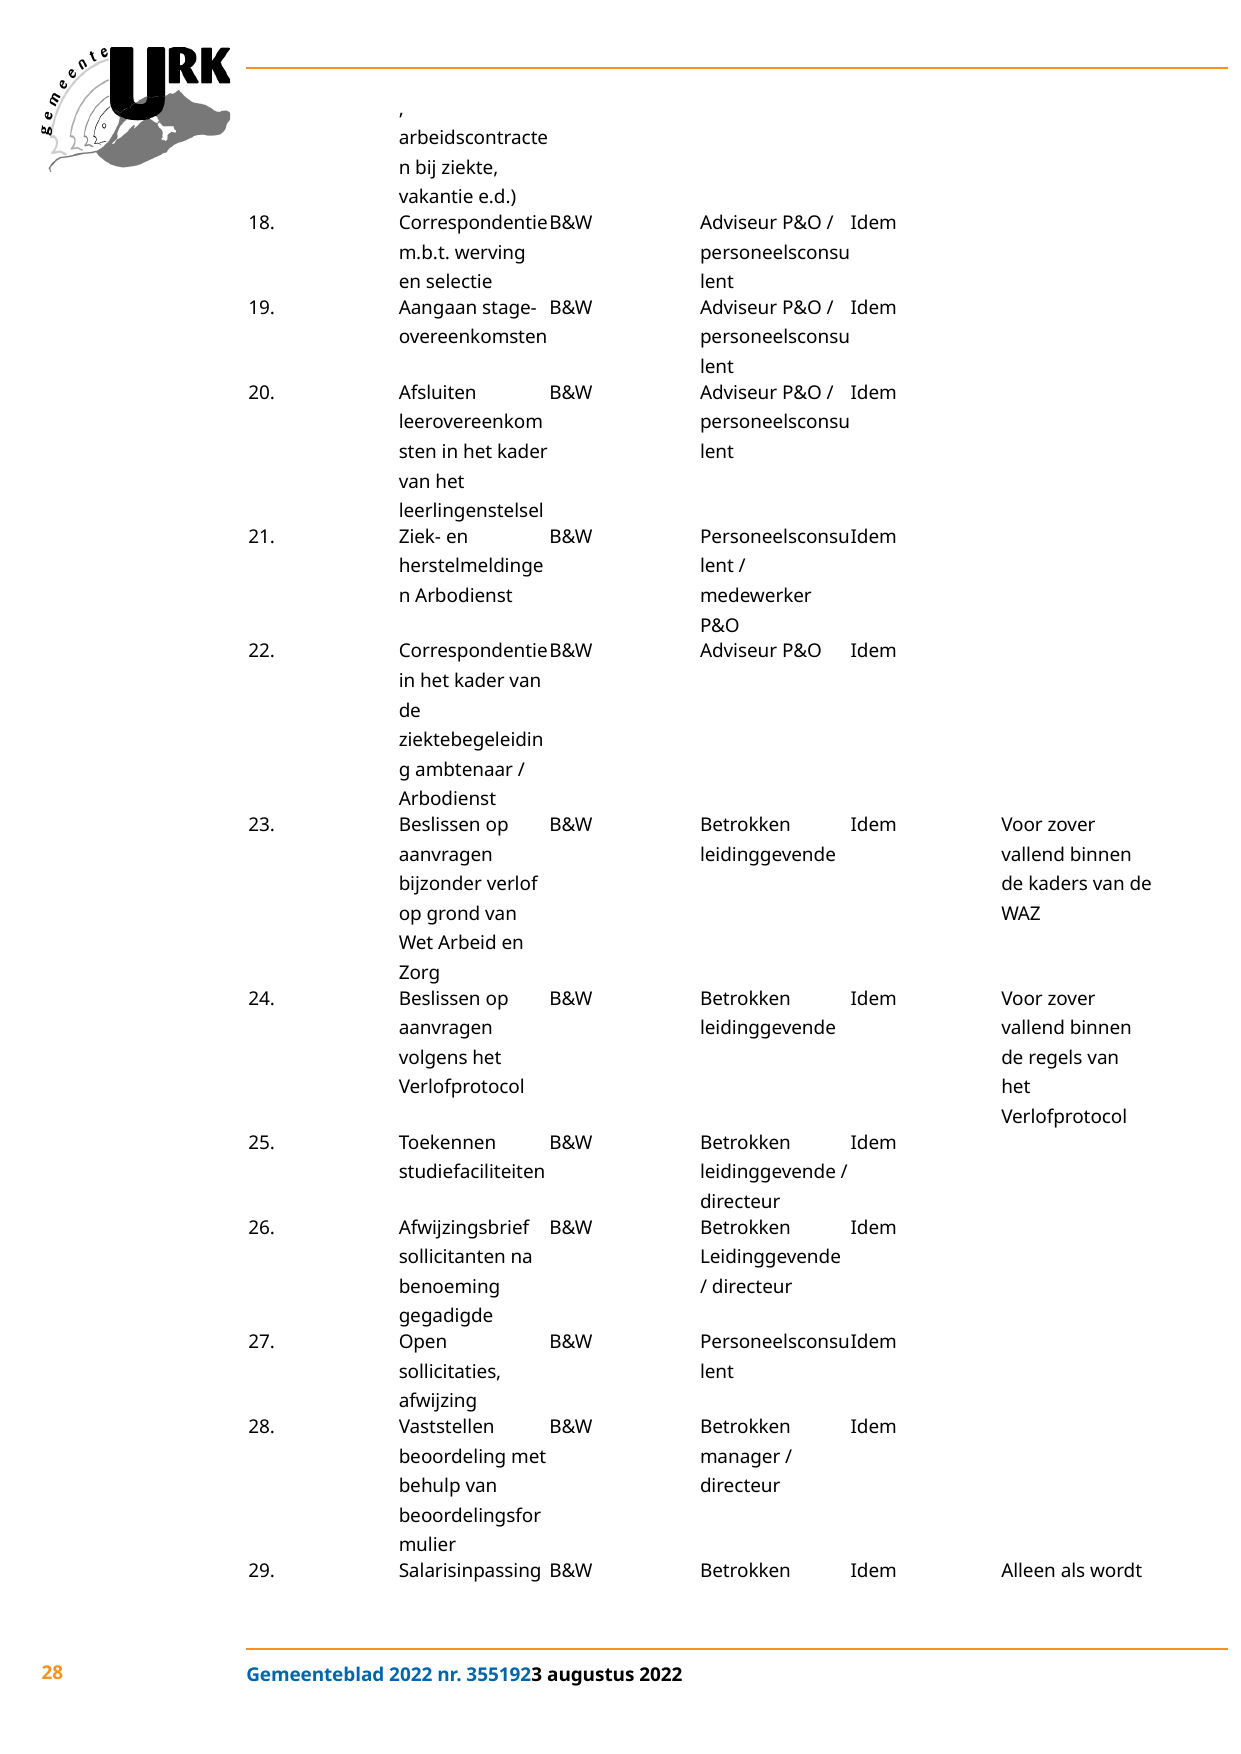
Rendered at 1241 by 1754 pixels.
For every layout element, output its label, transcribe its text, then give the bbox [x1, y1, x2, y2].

table_cell 22. [248, 638, 398, 811]
table_cell [1001, 638, 1152, 811]
table_cell Idem [850, 1129, 1001, 1214]
table_cell Vaststellen beoordeling met behulp van beoordelingsformulier [399, 1413, 549, 1557]
table_cell [549, 95, 700, 209]
table_cell Open sollicitaties, afwijzing [399, 1328, 549, 1413]
table_cell Voor zover vallend binnen de regels van het Verlofprotocol [1001, 985, 1152, 1129]
table_cell Afwijzingsbrief sollicitanten na benoeming gegadigde [399, 1214, 549, 1328]
table_cell Adviseur P&O / personeelsconsulent [700, 379, 850, 523]
table_cell Betrokken Leidinggevende / directeur [700, 1214, 850, 1328]
table_cell B&W [549, 811, 700, 985]
table_cell Correspondentie in het kader van de ziektebegeleiding ambtenaar / Arbodienst [399, 638, 549, 811]
table_cell B&W [549, 638, 700, 811]
table_cell [248, 95, 398, 209]
table_cell [1001, 1129, 1152, 1214]
table_cell Idem [850, 638, 1001, 811]
table_cell Idem [850, 985, 1001, 1129]
table_cell B&W [549, 985, 700, 1129]
table_cell Alleen als wordt [1001, 1557, 1152, 1583]
table_cell [1001, 95, 1152, 209]
table_cell 19. [248, 294, 398, 379]
table_cell Idem [850, 379, 1001, 523]
table_cell Idem [850, 294, 1001, 379]
table_cell 29. [248, 1557, 398, 1583]
table_cell Betrokken leidinggevende [700, 985, 850, 1129]
table_cell B&W [549, 1129, 700, 1214]
table_cell Betrokken [700, 1557, 850, 1583]
table_cell B&W [549, 1214, 700, 1328]
table_cell Betrokken leidinggevende / directeur [700, 1129, 850, 1214]
table_cell Adviseur P&O [700, 638, 850, 811]
table_cell B&W [549, 1413, 700, 1557]
table_cell 26. [248, 1214, 398, 1328]
table_cell 21. [248, 523, 398, 638]
table_cell Correspondentie m.b.t. werving en selectie [399, 209, 549, 294]
table_cell [1001, 379, 1152, 523]
table_cell , arbeidscontracten bij ziekte, vakantie e.d.) [399, 95, 549, 209]
table_cell 18. [248, 209, 398, 294]
table_cell [1001, 523, 1152, 638]
table_cell Toekennen studiefaciliteiten [399, 1129, 549, 1214]
table_cell B&W [549, 294, 700, 379]
table_cell Ziek- en herstelmeldingen Arbodienst [399, 523, 549, 638]
table_cell Salarisinpassing [399, 1557, 549, 1583]
table_cell Afsluiten leerovereenkomsten in het kader van het leerlingenstelsel [399, 379, 549, 523]
table_cell Idem [850, 1328, 1001, 1413]
table_cell [1001, 294, 1152, 379]
table_cell B&W [549, 523, 700, 638]
table_cell Idem [850, 1557, 1001, 1583]
table_cell Idem [850, 1413, 1001, 1557]
table_cell Idem [850, 1214, 1001, 1328]
table_cell Idem [850, 209, 1001, 294]
table_cell 28. [248, 1413, 398, 1557]
table_cell Personeelsconsulent [700, 1328, 850, 1413]
table_cell B&W [549, 209, 700, 294]
table_cell Voor zover vallend binnen de kaders van de WAZ [1001, 811, 1152, 985]
table_cell 20. [248, 379, 398, 523]
table_cell [1001, 1413, 1152, 1557]
table_cell [850, 95, 1001, 209]
table_cell B&W [549, 379, 700, 523]
table_cell 27. [248, 1328, 398, 1413]
table_cell Idem [850, 811, 1001, 985]
table_cell Beslissen op aanvragen bijzonder verlof op grond van Wet Arbeid en Zorg [399, 811, 549, 985]
table_cell Betrokken leidinggevende [700, 811, 850, 985]
table_cell [1001, 1214, 1152, 1328]
table_cell Adviseur P&O / personeelsconsulent [700, 209, 850, 294]
table_cell Adviseur P&O / personeelsconsulent [700, 294, 850, 379]
table_cell [700, 95, 850, 209]
picture [41, 47, 231, 172]
table_cell Aangaan stage-overeenkomsten [399, 294, 549, 379]
table_cell B&W [549, 1557, 700, 1583]
table_cell 24. [248, 985, 398, 1129]
table_cell B&W [549, 1328, 700, 1413]
table_cell Idem [850, 523, 1001, 638]
table_cell [1001, 1328, 1152, 1413]
table_cell [1001, 209, 1152, 294]
table_cell Personeelsconsulent / medewerker P&O [700, 523, 850, 638]
table_cell 25. [248, 1129, 398, 1214]
table_cell 23. [248, 811, 398, 985]
table_cell Beslissen op aanvragen volgens het Verlofprotocol [399, 985, 549, 1129]
table_cell Betrokken manager / directeur [700, 1413, 850, 1557]
